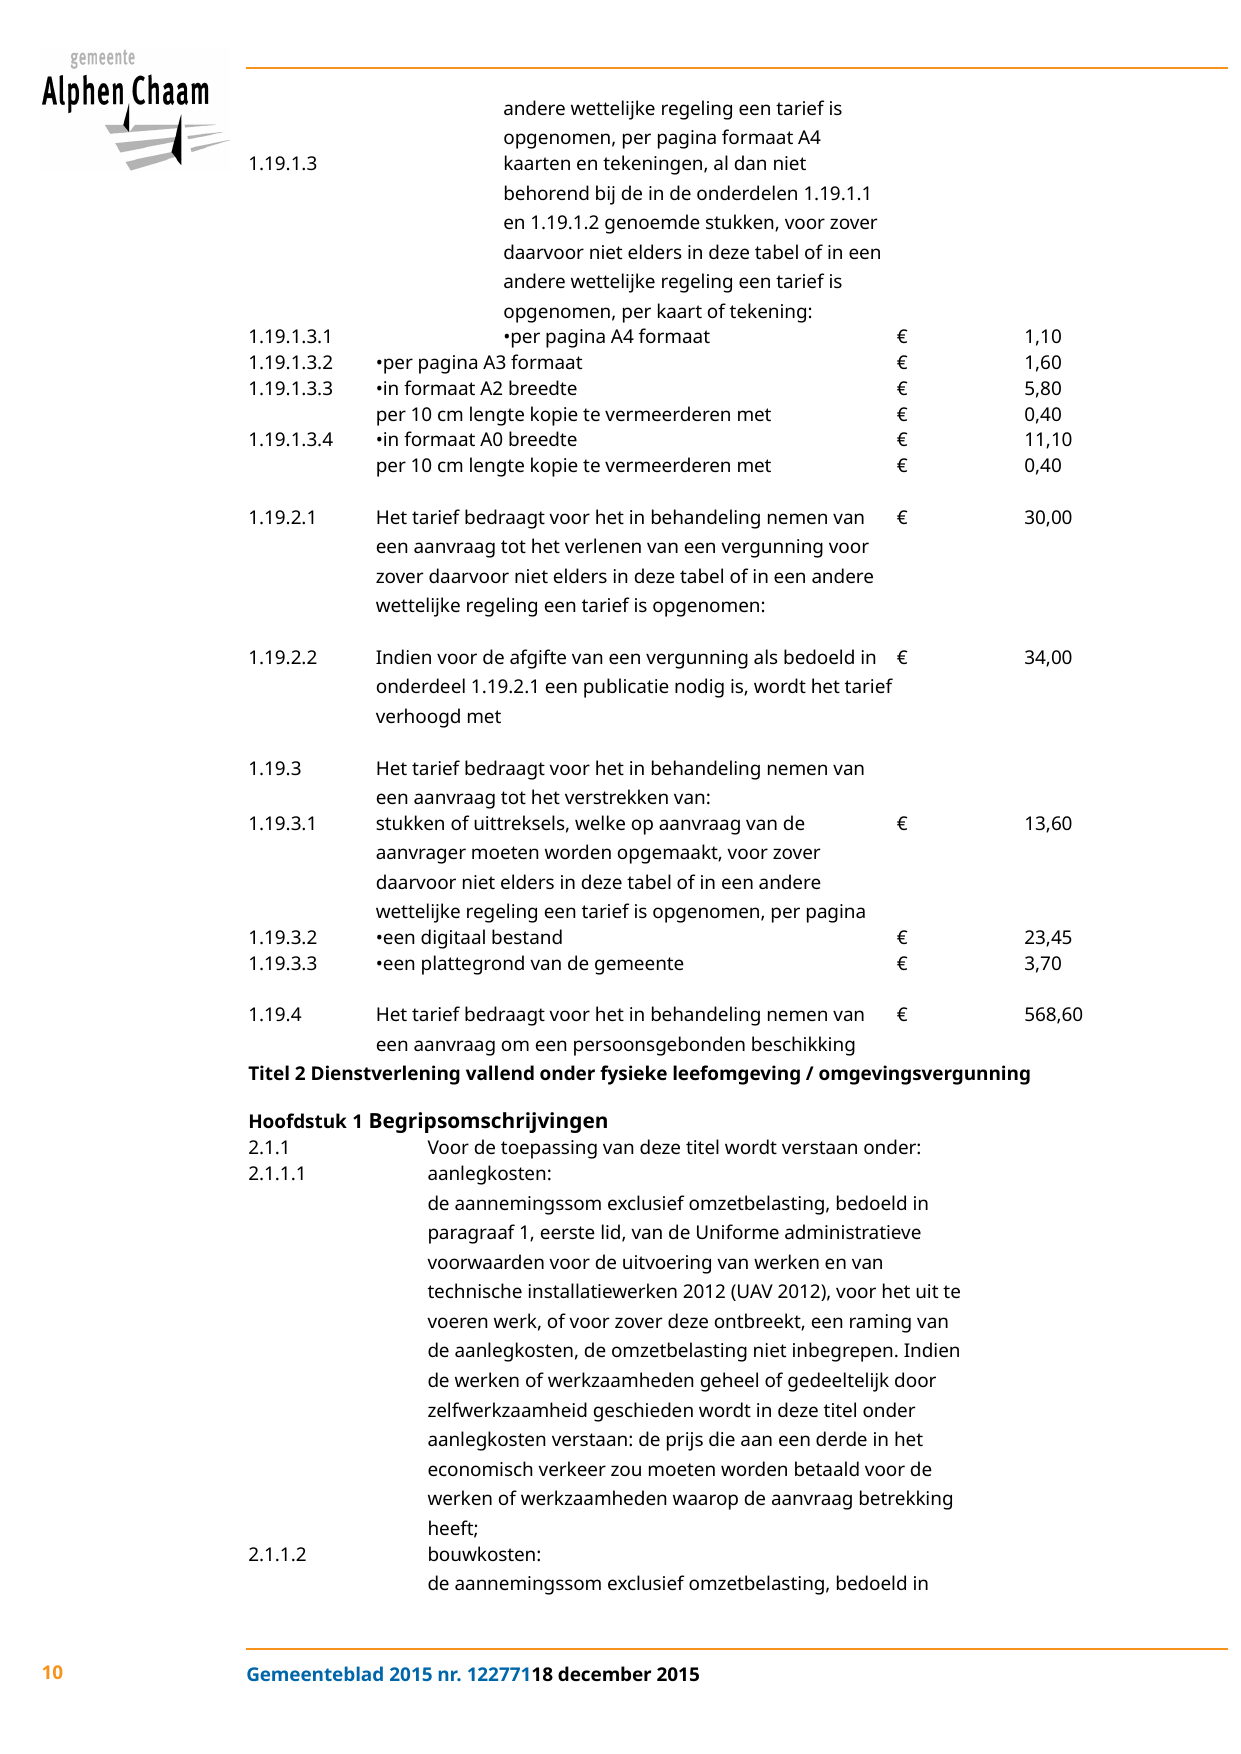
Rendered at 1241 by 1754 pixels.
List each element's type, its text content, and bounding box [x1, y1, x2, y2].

table_cell 1.19.1.3.4 [248, 427, 376, 452]
text Titel 2 Dienstverlening vallend onder fysieke leefomgeving / omgevingsvergunning [248, 1060, 1152, 1086]
text Hoofdstuk 1 Begripsomschrijvingen [248, 1106, 1152, 1134]
table_cell 1.19.1.3.2 [248, 350, 376, 375]
table_cell aanlegkosten: de aannemingssom exclusief omzetbelasting, bedoeld in paragraaf 1, eerste lid, van de Uniforme administratieve voorwaarden voor de uitvoering van werken en van technische installatiewerken 2012 (UAV 2012), voor het uit te voeren werk, of voor zover deze ontbreekt, een raming van de aanlegkosten, de omzetbelasting niet inbegrepen. Indien de werken of werkzaamheden geheel of gedeeltelijk door zelfwerkzaamheid geschieden wordt in deze titel onder aanlegkosten verstaan: de prijs die aan een derde in het economisch verkeer zou moeten worden betaald voor de werken of werkzaamheden waarop de aanvraag betrekking heeft; [427, 1160, 972, 1541]
table_cell [897, 618, 1024, 644]
picture [41, 47, 231, 172]
table_cell 34,00 [1024, 644, 1152, 729]
table_cell [897, 729, 1024, 755]
table_cell Het tarief bedraagt voor het in behandeling nemen van een aanvraag om een persoonsgebonden beschikking [376, 1002, 897, 1057]
table_cell andere wettelijke regeling een tarief is opgenomen, per pagina formaat A4 [503, 95, 897, 150]
table_cell 1,60 [1024, 350, 1152, 375]
table_cell •per pagina A3 formaat [376, 350, 897, 375]
table_cell [973, 1160, 1152, 1541]
table_cell 1.19.2.2 [248, 644, 376, 729]
table_cell € [897, 644, 1024, 729]
table_cell per 10 cm lengte kopie te vermeerderen met [376, 401, 897, 427]
table_cell 1,10 [1024, 324, 1152, 349]
table_cell 11,10 [1024, 427, 1152, 452]
table_cell [248, 478, 376, 504]
table_cell [1024, 478, 1152, 504]
table_cell [1024, 618, 1152, 644]
table_cell [1024, 95, 1152, 150]
table_cell € [897, 504, 1024, 618]
table_cell [248, 729, 376, 755]
table_cell [376, 729, 897, 755]
table_cell [897, 95, 1024, 150]
table_cell per 10 cm lengte kopie te vermeerderen met [376, 453, 897, 478]
table_cell [248, 453, 376, 478]
table_cell [376, 478, 897, 504]
table_cell kaarten en tekeningen, al dan niet behorend bij de in de onderdelen 1.19.1.1 en 1.19.1.2 genoemde stukken, voor zover daarvoor niet elders in deze tabel of in een andere wettelijke regeling een tarief is opgenomen, per kaart of tekening: [503, 150, 897, 324]
table_cell •in formaat A0 breedte [376, 427, 897, 452]
table_cell 1.19.4 [248, 1002, 376, 1057]
table_cell 3,70 [1024, 950, 1152, 976]
table_cell € [897, 453, 1024, 478]
table_cell 2.1.1.1 [248, 1160, 427, 1541]
table_cell [1024, 729, 1152, 755]
table_cell [897, 150, 1024, 324]
table_cell 568,60 [1024, 1002, 1152, 1057]
table_cell 30,00 [1024, 504, 1152, 618]
table_cell 1.19.3.3 [248, 950, 376, 976]
table_cell •in formaat A2 breedte [376, 375, 897, 401]
table_cell stukken of uittreksels, welke op aanvraag van de aanvrager moeten worden opgemaakt, voor zover daarvoor niet elders in deze tabel of in een andere wettelijke regeling een tarief is opgenomen, per pagina [376, 810, 897, 924]
table_cell 5,80 [1024, 375, 1152, 401]
table_cell € [897, 810, 1024, 924]
table_cell Het tarief bedraagt voor het in behandeling nemen van een aanvraag tot het verlenen van een vergunning voor zover daarvoor niet elders in deze tabel of in een andere wettelijke regeling een tarief is opgenomen: [376, 504, 897, 618]
table_header [973, 1134, 1152, 1160]
table_cell € [897, 350, 1024, 375]
table_cell [1024, 976, 1152, 1002]
table_cell € [897, 950, 1024, 976]
table_cell [376, 976, 897, 1002]
table_cell 1.19.3.2 [248, 925, 376, 950]
table_cell [248, 401, 376, 427]
table_cell € [897, 925, 1024, 950]
table_cell 1.19.3 [248, 755, 376, 810]
table_cell [973, 1541, 1152, 1596]
table_cell [897, 976, 1024, 1002]
table_cell Indien voor de afgifte van een vergunning als bedoeld in onderdeel 1.19.2.1 een publicatie nodig is, wordt het tarief verhoogd met [376, 644, 897, 729]
table_cell bouwkosten: de aannemingssom exclusief omzetbelasting, bedoeld in [427, 1541, 972, 1596]
table_cell 2.1.1.2 [248, 1541, 427, 1596]
table_cell € [897, 401, 1024, 427]
table_header Voor de toepassing van deze titel wordt verstaan onder: [427, 1134, 972, 1160]
table_cell [1024, 150, 1152, 324]
table_cell [248, 976, 376, 1002]
table_cell •een digitaal bestand [376, 925, 897, 950]
table_cell 1.19.1.3 [248, 150, 503, 324]
table_cell € [897, 324, 1024, 349]
table_cell •een plattegrond van de gemeente [376, 950, 897, 976]
table_cell Het tarief bedraagt voor het in behandeling nemen van een aanvraag tot het verstrekken van: [376, 755, 897, 810]
table_cell 1.19.1.3.3 [248, 375, 376, 401]
table_cell 23,45 [1024, 925, 1152, 950]
table_cell € [897, 375, 1024, 401]
table_cell [897, 755, 1024, 810]
table_cell [376, 618, 897, 644]
table_cell [1024, 755, 1152, 810]
table_cell 13,60 [1024, 810, 1152, 924]
table_cell [248, 618, 376, 644]
table_cell •per pagina A4 formaat [503, 324, 897, 349]
table_cell 1.19.3.1 [248, 810, 376, 924]
table_cell 1.19.2.1 [248, 504, 376, 618]
table_cell 1.19.1.3.1 [248, 324, 503, 349]
table_cell [897, 478, 1024, 504]
table_header 2.1.1 [248, 1134, 427, 1160]
table_cell [248, 95, 503, 150]
table_cell 0,40 [1024, 401, 1152, 427]
table_cell € [897, 1002, 1024, 1057]
table_cell 0,40 [1024, 453, 1152, 478]
table_cell € [897, 427, 1024, 452]
